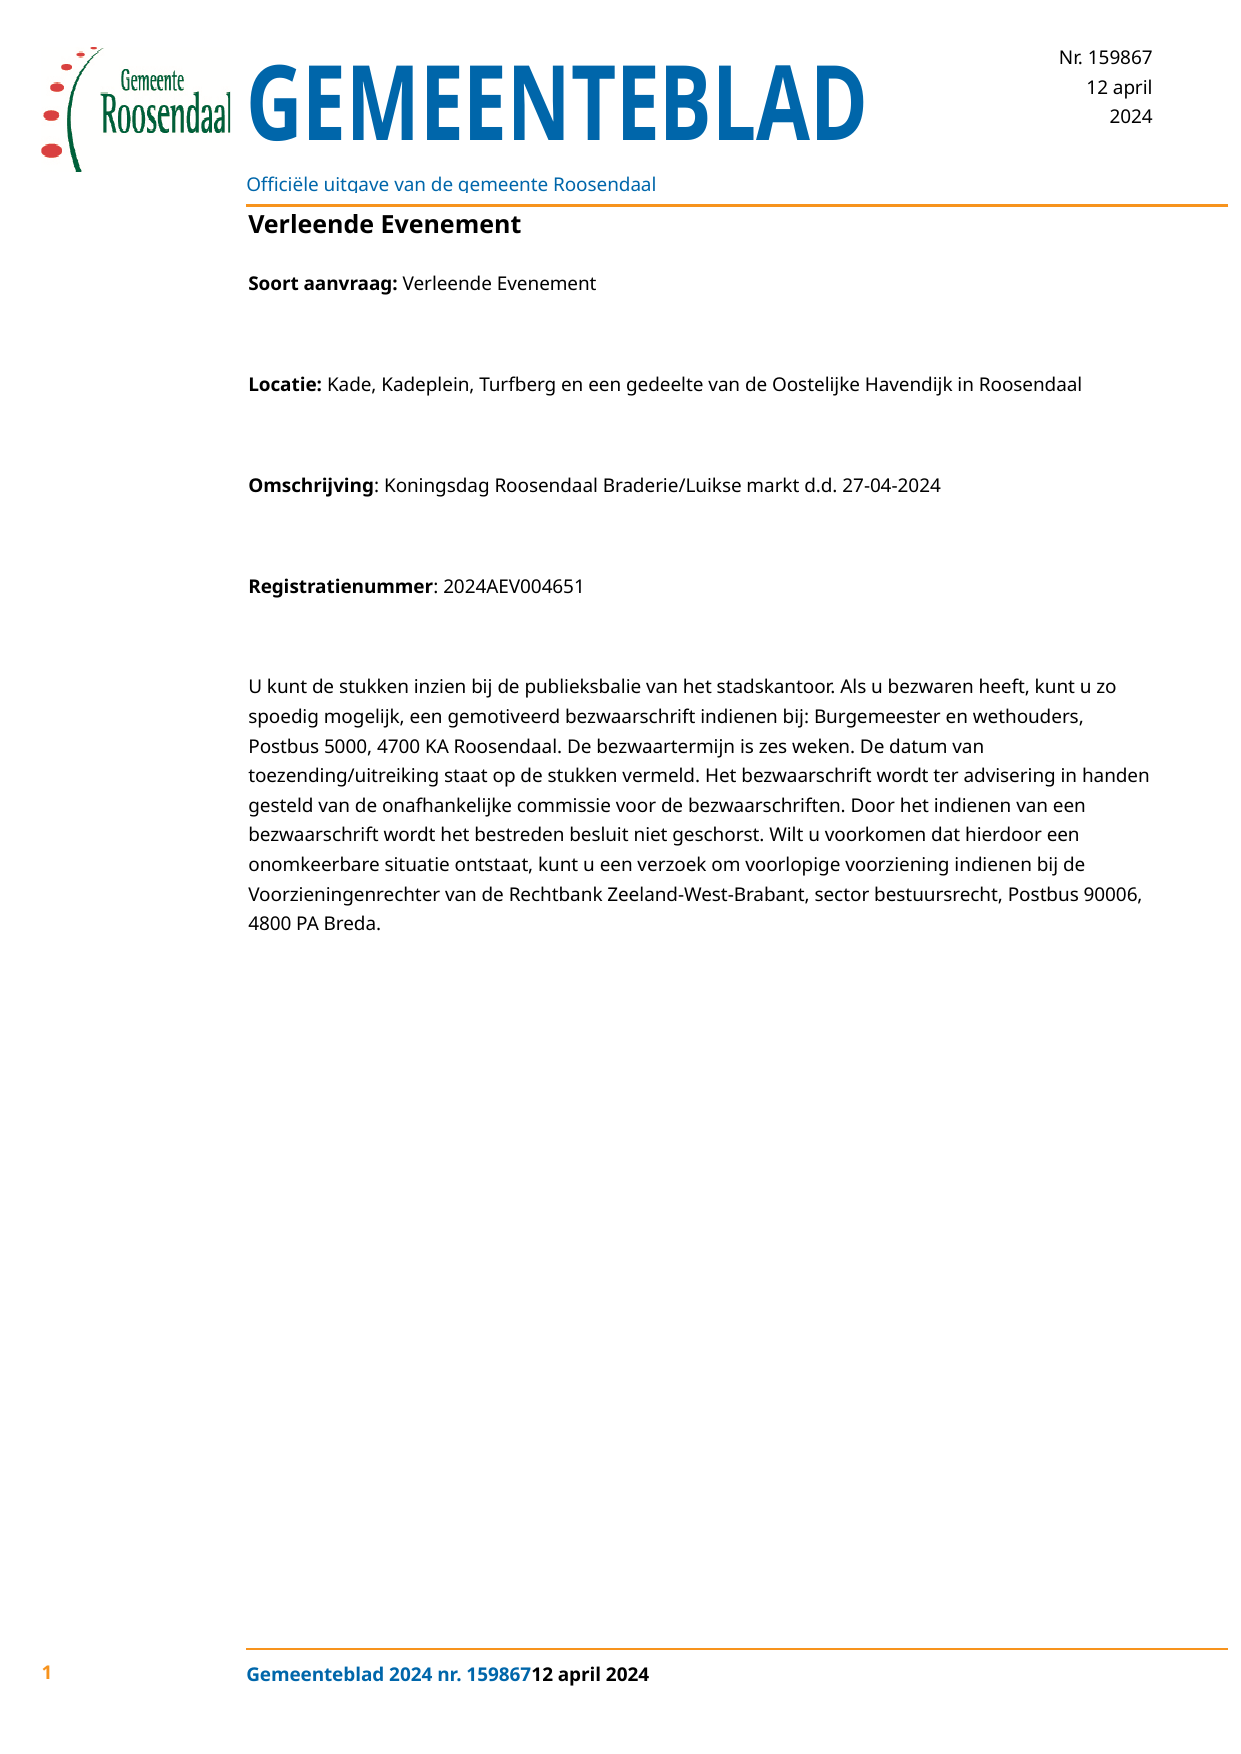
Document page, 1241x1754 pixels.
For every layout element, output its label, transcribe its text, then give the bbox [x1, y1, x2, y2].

text Locatie: Kade, Kadeplein, Turfberg en een gedeelte van de Oostelijke Havendijk in Roosendaal [248, 371, 1152, 397]
text Registratienummer: 2024AEV004651 [248, 573, 1152, 598]
text Omschrijving: Koningsdag Roosendaal Braderie/Luikse markt d.d. 27-04-2024 [248, 472, 1152, 498]
picture [41, 47, 231, 172]
text Soort aanvraag: Verleende Evenement [248, 270, 1152, 296]
text U kunt de stukken inzien bij de publieksbalie van het stadskantoor. Als u bezwaren heeft, kunt u zo spoedig mogelijk, een gemotiveerd bezwaarschrift indienen bij: Burgemeester en wethouders, Postbus 5000, 4700 KA Roosendaal. De bezwaartermijn is zes weken. De datum van toezending/uitreiking staat op de stukken vermeld. Het bezwaarschrift wordt ter advisering in handen gesteld van de onafhankelijke commissie voor de bezwaarschriften. Door het indienen van een bezwaarschrift wordt het bestreden besluit niet geschorst. Wilt u voorkomen dat hierdoor een onomkeerbare situatie ontstaat, kunt u een verzoek om voorlopige voorziening indienen bij de Voorzieningenrechter van de Rechtbank Zeeland-West-Brabant, sector bestuursrecht, Postbus 90006, 4800 PA Breda. [248, 674, 1152, 936]
text Verleende Evenement [248, 207, 1152, 241]
